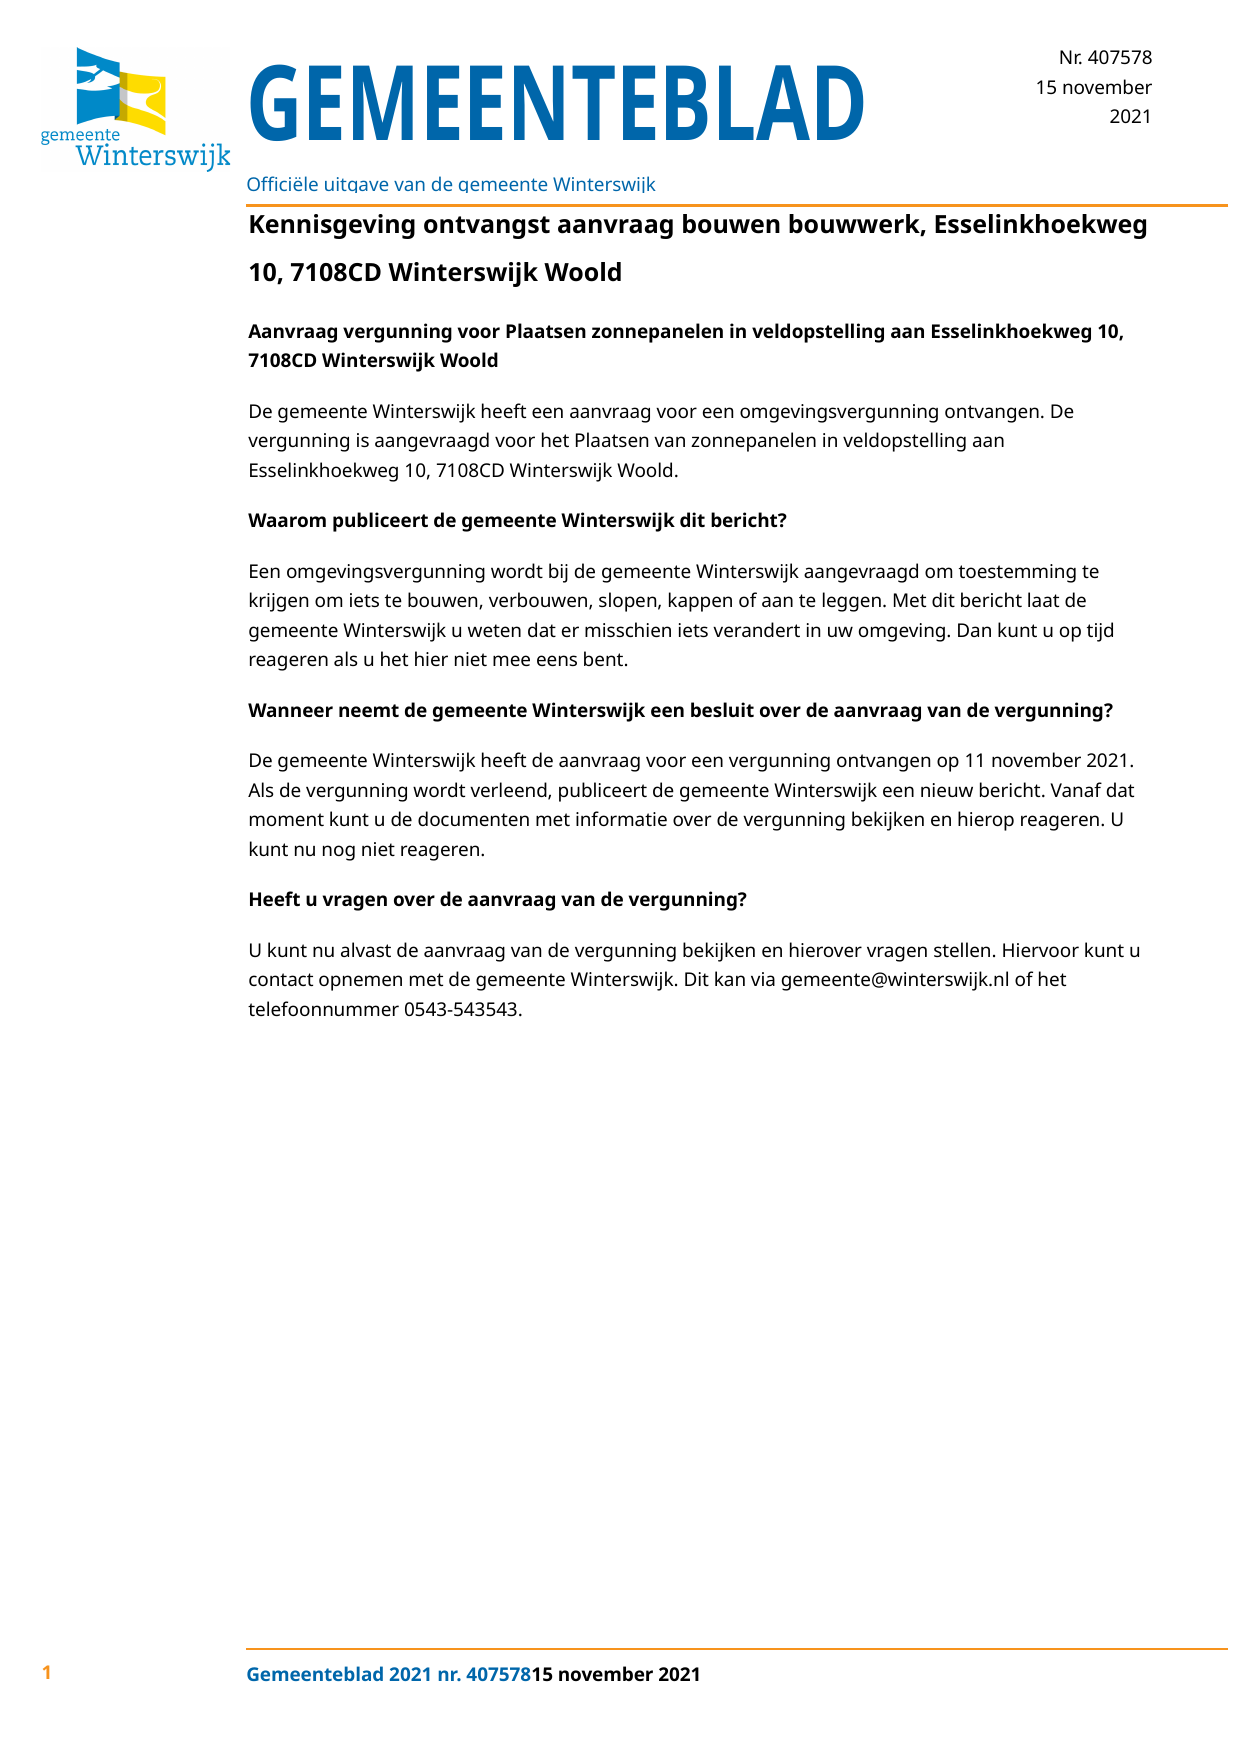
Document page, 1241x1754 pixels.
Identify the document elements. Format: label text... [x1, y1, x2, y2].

text De gemeente Winterswijk heeft de aanvraag voor een vergunning ontvangen op 11 november 2021. Als de vergunning wordt verleend, publiceert de gemeente Winterswijk een nieuw bericht. Vanaf dat moment kunt u de documenten met informatie over de vergunning bekijken en hierop reageren. U kunt nu nog niet reageren. [248, 747, 1152, 862]
text Wanneer neemt de gemeente Winterswijk een besluit over de aanvraag van de vergunning? [248, 697, 1152, 723]
text U kunt nu alvast de aanvraag van de vergunning bekijken en hierover vragen stellen. Hiervoor kunt u contact opnemen met de gemeente Winterswijk. Dit kan via gemeente@winterswijk.nl of het telefoonnummer 0543-543543. [248, 937, 1152, 1022]
text Kennisgeving ontvangst aanvraag bouwen bouwwerk, Esselinkhoekweg 10, 7108CD Winterswijk Woold [248, 207, 1152, 288]
text De gemeente Winterswijk heeft een aanvraag voor een omgevingsvergunning ontvangen. De vergunning is aangevraagd voor het Plaatsen van zonnepanelen in veldopstelling aan Esselinkhoekweg 10, 7108CD Winterswijk Woold. [248, 398, 1152, 483]
text Een omgevingsvergunning wordt bij de gemeente Winterswijk aangevraagd om toestemming te krijgen om iets te bouwen, verbouwen, slopen, kappen of aan te leggen. Met dit bericht laat de gemeente Winterswijk u weten dat er misschien iets verandert in uw omgeving. Dan kunt u op tijd reageren als u het hier niet mee eens bent. [248, 558, 1152, 672]
picture [41, 47, 231, 172]
text Heeft u vragen over de aanvraag van de vergunning? [248, 887, 1152, 912]
text Waarom publiceert de gemeente Winterswijk dit bericht? [248, 507, 1152, 533]
text Aanvraag vergunning voor Plaatsen zonnepanelen in veldopstelling aan Esselinkhoekweg 10, 7108CD Winterswijk Woold [248, 318, 1152, 373]
picture [225, 153, 231, 162]
